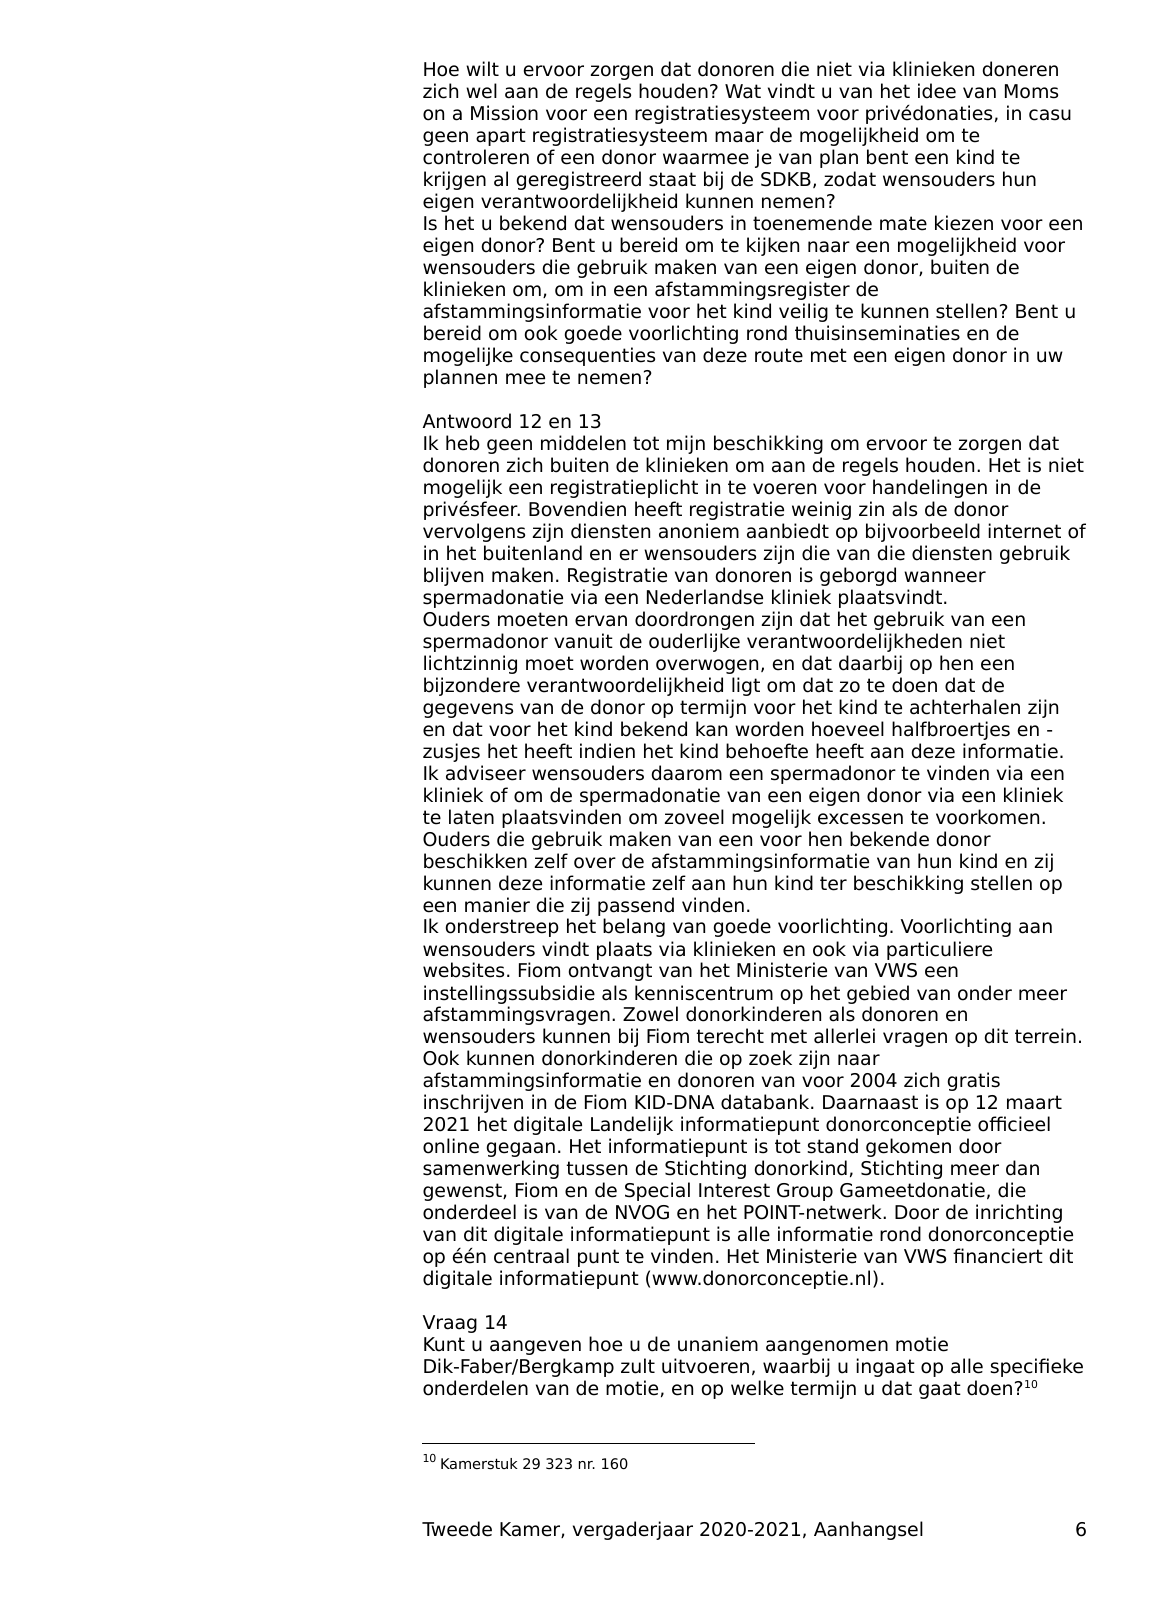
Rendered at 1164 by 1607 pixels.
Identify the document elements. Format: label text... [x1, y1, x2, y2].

text Kunt u aangeven hoe u de unaniem aangenomen motie Dik-Faber/Bergkamp zult uitvoeren, waarbij u ingaat op alle specifieke onderdelen van de motie, en op welke termijn u dat gaat doen? [422, 1334, 1087, 1400]
text Ouders moeten ervan doordrongen zijn dat het gebruik van een spermadonor vanuit de ouderlijke verantwoordelijkheden niet lichtzinnig moet worden overwogen, en dat daarbij op hen een bijzondere verantwoordelijkheid ligt om dat zo te doen dat de gegevens van de donor op termijn voor het kind te achterhalen zijn en dat voor het kind bekend kan worden hoeveel halfbroertjes en -zusjes het heeft indien het kind behoefte heeft aan deze informatie. Ik adviseer wensouders daarom een spermadonor te vinden via een kliniek of om de spermadonatie van een eigen donor via een kliniek te laten plaatsvinden om zoveel mogelijk excessen te voorkomen. [422, 609, 1087, 828]
text Vraag 14 [422, 1312, 1087, 1334]
text Is het u bekend dat wensouders in toenemende mate kiezen voor een eigen donor? Bent u bereid om te kijken naar een mogelijkheid voor wensouders die gebruik maken van een eigen donor, buiten de klinieken om, om in een afstammingsregister de afstammingsinformatie voor het kind veilig te kunnen stellen? Bent u bereid om ook goede voorlichting rond thuisinseminaties en de mogelijke consequenties van deze route met een eigen donor in uw plannen mee te nemen? [422, 213, 1087, 389]
text Antwoord 12 en 13 [422, 411, 1087, 433]
text Ik heb geen middelen tot mijn beschikking om ervoor te zorgen dat donoren zich buiten de klinieken om aan de regels houden. Het is niet mogelijk een registratieplicht in te voeren voor handelingen in de privésfeer. Bovendien heeft registratie weinig zin als de donor vervolgens zijn diensten anoniem aanbiedt op bijvoorbeeld internet of in het buitenland en er wensouders zijn die van die diensten gebruik blijven maken. Registratie van donoren is geborgd wanneer spermadonatie via een Nederlandse kliniek plaatsvindt. [422, 433, 1087, 609]
text Kamerstuk 29 323 nr. 160 [422, 1452, 1087, 1474]
text Hoe wilt u ervoor zorgen dat donoren die niet via klinieken doneren zich wel aan de regels houden? Wat vindt u van het idee van Moms on a Mission voor een registratiesysteem voor privédonaties, in casu geen apart registratiesysteem maar de mogelijkheid om te controleren of een donor waarmee je van plan bent een kind te krijgen al geregistreerd staat bij de SDKB, zodat wensouders hun eigen verantwoordelijkheid kunnen nemen? [422, 59, 1087, 213]
text Ouders die gebruik maken van een voor hen bekende donor beschikken zelf over de afstammingsinformatie van hun kind en zij kunnen deze informatie zelf aan hun kind ter beschikking stellen op een manier die zij passend vinden. [422, 828, 1087, 916]
text Ik onderstreep het belang van goede voorlichting. Voorlichting aan wensouders vindt plaats via klinieken en ook via particuliere websites. Fiom ontvangt van het Ministerie van VWS een instellingssubsidie als kenniscentrum op het gebied van onder meer afstammingsvragen. Zowel donorkinderen als donoren en wensouders kunnen bij Fiom terecht met allerlei vragen op dit terrein. Ook kunnen donorkinderen die op zoek zijn naar afstammingsinformatie en donoren van voor 2004 zich gratis inschrijven in de Fiom KID-DNA databank. Daarnaast is op 12 maart 2021 het digitale Landelijk informatiepunt donorconceptie officieel online gegaan. Het informatiepunt is tot stand gekomen door samenwerking tussen de Stichting donorkind, Stichting meer dan gewenst, Fiom en de Special Interest Group Gameetdonatie, die onderdeel is van de NVOG en het POINT-netwerk. Door de inrichting van dit digitale informatiepunt is alle informatie rond donorconceptie op één centraal punt te vinden. Het Ministerie van VWS financiert dit digitale informatiepunt (www.donorconceptie.nl). [422, 916, 1087, 1290]
